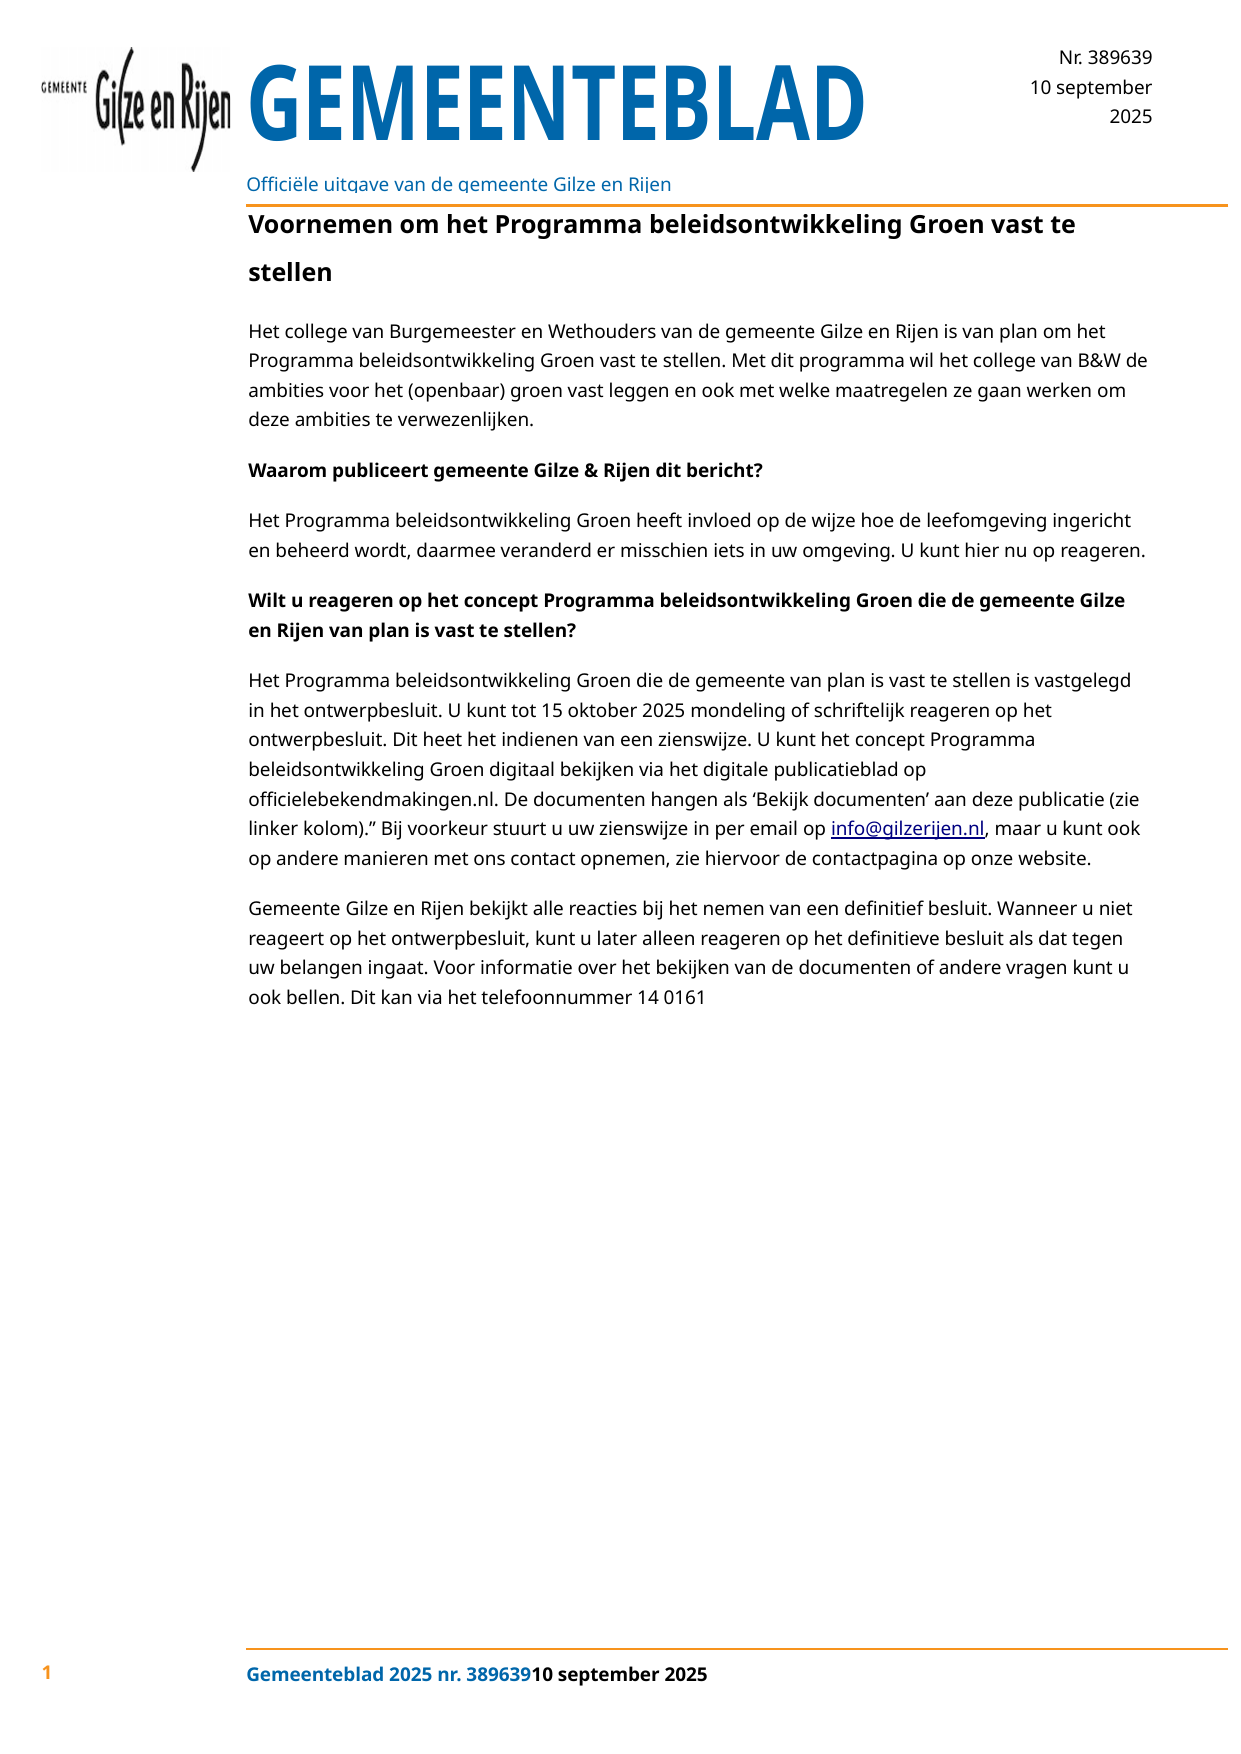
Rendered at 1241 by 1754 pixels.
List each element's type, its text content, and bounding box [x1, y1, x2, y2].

text Gemeente Gilze en Rijen bekijkt alle reacties bij het nemen van een definitief besluit. Wanneer u niet reageert op het ontwerpbesluit, kunt u later alleen reageren op het definitieve besluit als dat tegen uw belangen ingaat. Voor informatie over het bekijken van de documenten of andere vragen kunt u ook bellen. Dit kan via het telefoonnummer 14 0161 [248, 895, 1152, 1010]
text Wilt u reageren op het concept Programma beleidsontwikkeling Groen die de gemeente Gilze en Rijen van plan is vast te stellen? [248, 587, 1152, 643]
text Het Programma beleidsontwikkeling Groen heeft invloed op de wijze hoe de leefomgeving ingericht en beheerd wordt, daarmee veranderd er misschien iets in uw omgeving. U kunt hier nu op reageren. [248, 507, 1152, 563]
picture [41, 47, 231, 172]
text Het Programma beleidsontwikkeling Groen die de gemeente van plan is vast te stellen is vastgelegd in het ontwerpbesluit. U kunt tot 15 oktober 2025 mondeling of schriftelijk reageren op het ontwerpbesluit. Dit heet het indienen van een zienswijze. U kunt het concept Programma beleidsontwikkeling Groen digitaal bekijken via het digitale publicatieblad op officielebekendmakingen.nl. De documenten hangen als ‘Bekijk documenten’ aan deze publicatie (zie linker kolom).” Bij voorkeur stuurt u uw zienswijze in per email op info@gilzerijen.nl, maar u kunt ook op andere manieren met ons contact opnemen, zie hiervoor de contactpagina op onze website. [248, 667, 1152, 871]
text Het college van Burgemeester en Wethouders van de gemeente Gilze en Rijen is van plan om het Programma beleidsontwikkeling Groen vast te stellen. Met dit programma wil het college van B&W de ambities voor het (openbaar) groen vast leggen en ook met welke maatregelen ze gaan werken om deze ambities te verwezenlijken. [248, 318, 1152, 432]
text Voornemen om het Programma beleidsontwikkeling Groen vast te stellen [248, 207, 1152, 288]
text Waarom publiceert gemeente Gilze & Rijen dit bericht? [248, 457, 1152, 483]
